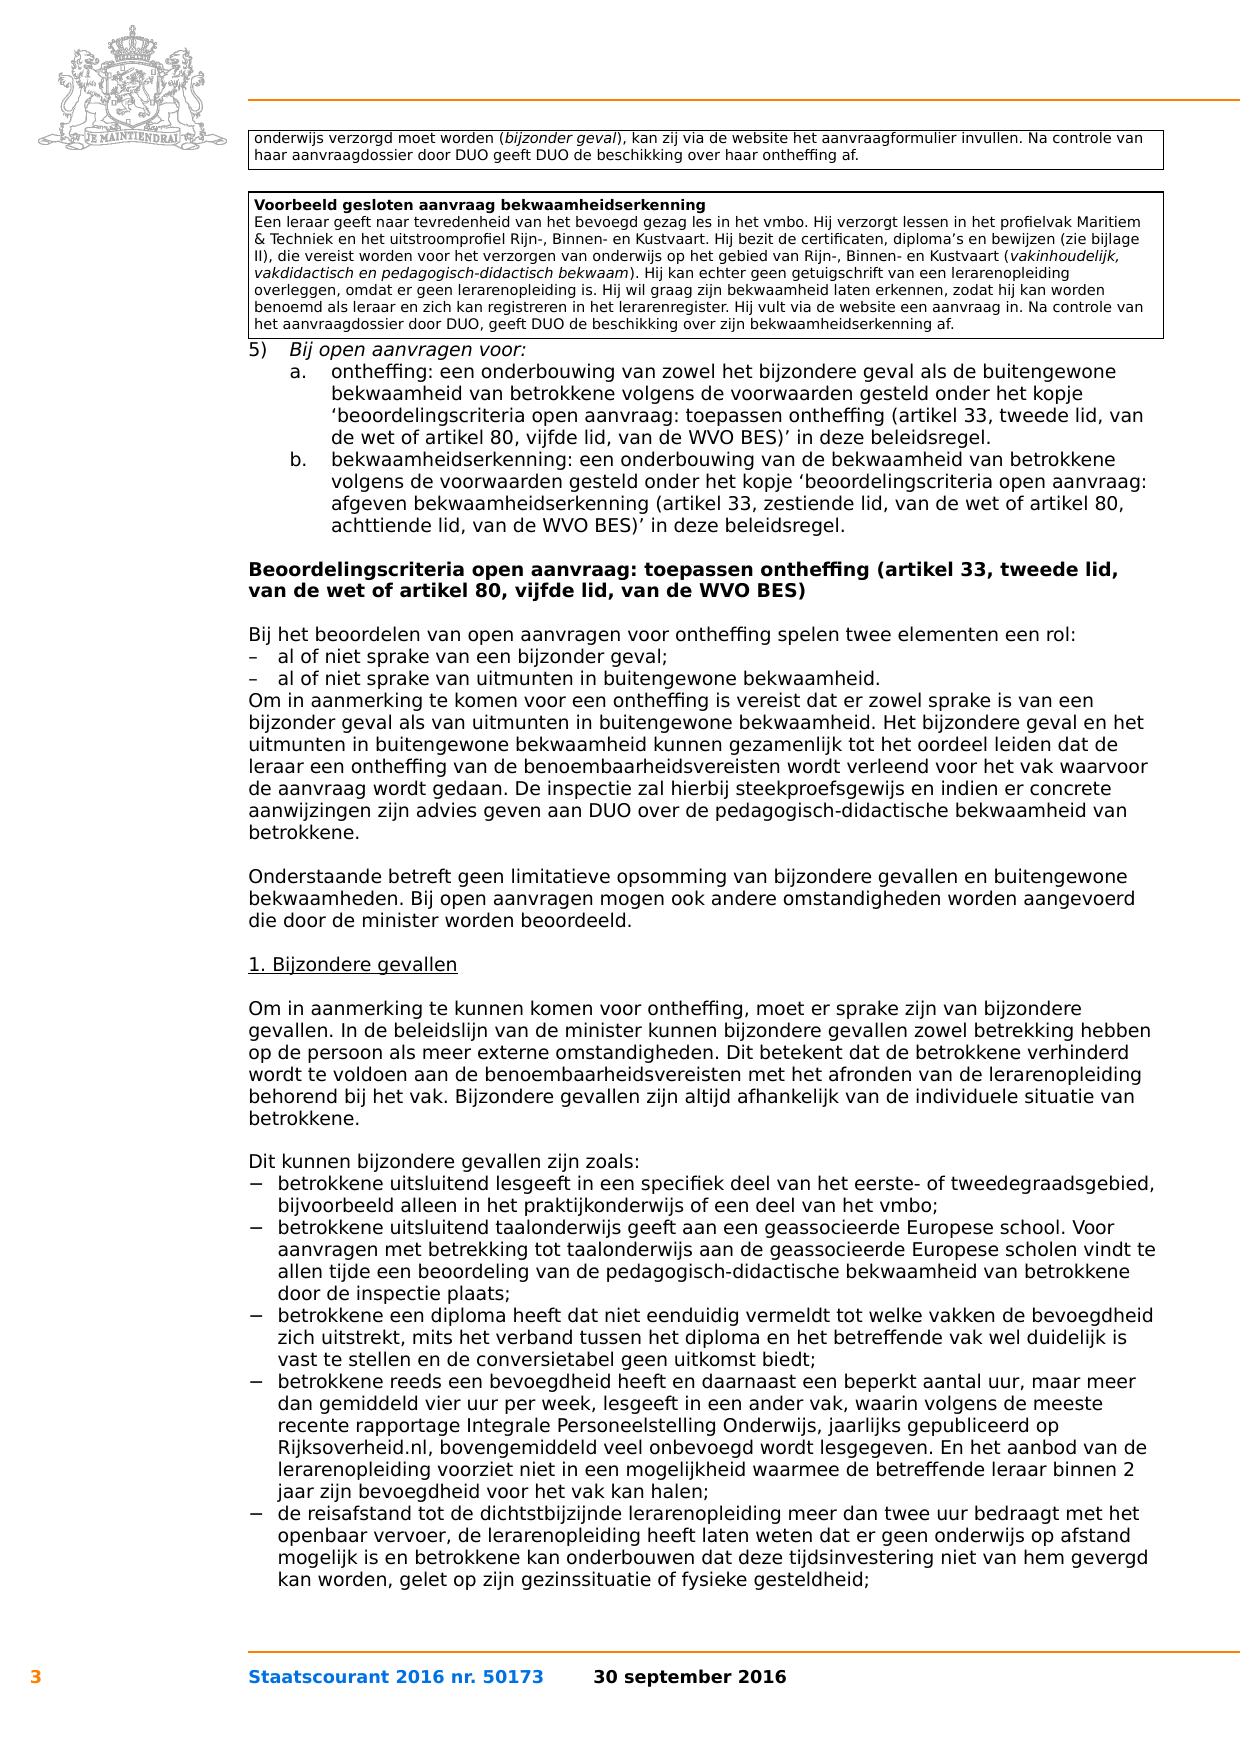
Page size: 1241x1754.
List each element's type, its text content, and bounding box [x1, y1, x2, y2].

text – al of niet sprake van een bijzonder geval; [248, 646, 1163, 668]
text Om in aanmerking te kunnen komen voor ontheffing, moet er sprake zijn van bijzondere gevallen. In de beleidslijn van de minister kunnen bijzondere gevallen zowel betrekking hebben op de persoon als meer externe omstandigheden. Dit betekent dat de betrokkene verhinderd wordt te voldoen aan de benoembaarheidsvereisten met het afronden van de lerarenopleiding behorend bij het vak. Bijzondere gevallen zijn altijd afhankelijk van de individuele situatie van betrokkene. [248, 998, 1163, 1129]
text a. ontheffing: een onderbouwing van zowel het bijzondere geval als de buitengewone bekwaamheid van betrokkene volgens de voorwaarden gesteld onder het kopje ‘beoordelingscriteria open aanvraag: toepassen ontheffing (artikel 33, tweede lid, van de wet of artikel 80, vijfde lid, van de WVO BES)’ in deze beleidsregel. [289, 361, 1163, 449]
text b. bekwaamheidserkenning: een onderbouwing van de bekwaamheid van betrokkene volgens de voorwaarden gesteld onder het kopje ‘beoordelingscriteria open aanvraag: afgeven bekwaamheidserkenning (artikel 33, zestiende lid, van de wet of artikel 80, achttiende lid, van de WVO BES)’ in deze beleidsregel. [289, 449, 1163, 537]
table_cell onderwijs verzorgd moet worden (bijzonder geval), kan zij via de website het aanvraagformulier invullen. Na controle van haar aanvraagdossier door DUO geeft DUO de beschikking over haar ontheffing af. [249, 131, 1163, 168]
text Dit kunnen bijzondere gevallen zijn zoals: [248, 1151, 1163, 1173]
text − betrokkene reeds een bevoegdheid heeft en daarnaast een beperkt aantal uur, maar meer dan gemiddeld vier uur per week, lesgeeft in een ander vak, waarin volgens de meeste recente rapportage Integrale Personeelstelling Onderwijs, jaarlijks gepubliceerd op Rijksoverheid.nl, bovengemiddeld veel onbevoegd wordt lesgegeven. En het aanbod van de lerarenopleiding voorziet niet in een mogelijkheid waarmee de betreffende leraar binnen 2 jaar zijn bevoegdheid voor het vak kan halen; [248, 1371, 1163, 1503]
table_cell Een leraar geeft naar tevredenheid van het bevoegd gezag les in het vmbo. Hij verzorgt lessen in het profielvak Maritiem & Techniek en het uitstroomprofiel Rijn-, Binnen- en Kustvaart. Hij bezit de certificaten, diploma’s en bewijzen (zie bijlage II), die vereist worden voor het verzorgen van onderwijs op het gebied van Rijn-, Binnen- en Kustvaart (vakinhoudelijk, vakdidactisch en pedagogisch-didactisch bekwaam). Hij kan echter geen getuigschrift van een lerarenopleiding overleggen, omdat er geen lerarenopleiding is. Hij wil graag zijn bekwaamheid laten erkennen, zodat hij kan worden benoemd als leraar en zich kan registreren in het lerarenregister. Hij vult via de website een aanvraag in. Na controle van het aanvraagdossier door DUO, geeft DUO de beschikking over zijn bekwaamheidserkenning af. [249, 214, 1163, 338]
text − betrokkene uitsluitend lesgeeft in een specifiek deel van het eerste- of tweedegraadsgebied, bijvoorbeeld alleen in het praktijkonderwijs of een deel van het vmbo; [248, 1173, 1163, 1217]
text 5) Bij open aanvragen voor: [248, 339, 1163, 361]
text − betrokkene uitsluitend taalonderwijs geeft aan een geassocieerde Europese school. Voor aanvragen met betrekking tot taalonderwijs aan de geassocieerde Europese scholen vindt te allen tijde een beoordeling van de pedagogisch-didactische bekwaamheid van betrokkene door de inspectie plaats; [248, 1217, 1163, 1305]
text – al of niet sprake van uitmunten in buitengewone bekwaamheid. [248, 668, 1163, 690]
text − de reisafstand tot de dichtstbijzijnde lerarenopleiding meer dan twee uur bedraagt met het openbaar vervoer, de lerarenopleiding heeft laten weten dat er geen onderwijs op afstand mogelijk is en betrokkene kan onderbouwen dat deze tijdsinvestering niet van hem gevergd kan worden, gelet op zijn gezinssituatie of fysieke gesteldheid; [248, 1503, 1163, 1591]
subtitle 1. Bijzondere gevallen [248, 954, 1163, 976]
text − betrokkene een diploma heeft dat niet eenduidig vermeldt tot welke vakken de bevoegdheid zich uitstrekt, mits het verband tussen het diploma en het betreffende vak wel duidelijk is vast te stellen en de conversietabel geen uitkomst biedt; [248, 1305, 1163, 1371]
text Onderstaande betreft geen limitatieve opsomming van bijzondere gevallen en buitengewone bekwaamheden. Bij open aanvragen mogen ook andere omstandigheden worden aangevoerd die door de minister worden beoordeeld. [248, 866, 1163, 932]
text Bij het beoordelen van open aanvragen voor ontheffing spelen twee elementen een rol: [248, 624, 1163, 646]
text Om in aanmerking te komen voor een ontheffing is vereist dat er zowel sprake is van een bijzonder geval als van uitmunten in buitengewone bekwaamheid. Het bijzondere geval en het uitmunten in buitengewone bekwaamheid kunnen gezamenlijk tot het oordeel leiden dat de leraar een ontheffing van de benoembaarheidsvereisten wordt verleend voor het vak waarvoor de aanvraag wordt gedaan. De inspectie zal hierbij steekproefsgewijs en indien er concrete aanwijzingen zijn advies geven aan DUO over de pedagogisch-didactische bekwaamheid van betrokkene. [248, 690, 1163, 844]
picture [38, 25, 227, 150]
subtitle Beoordelingscriteria open aanvraag: toepassen ontheffing (artikel 33, tweede lid, van de wet of artikel 80, vijfde lid, van de WVO BES) [248, 558, 1163, 602]
table_header Voorbeeld gesloten aanvraag bekwaamheidserkenning [249, 193, 1163, 214]
